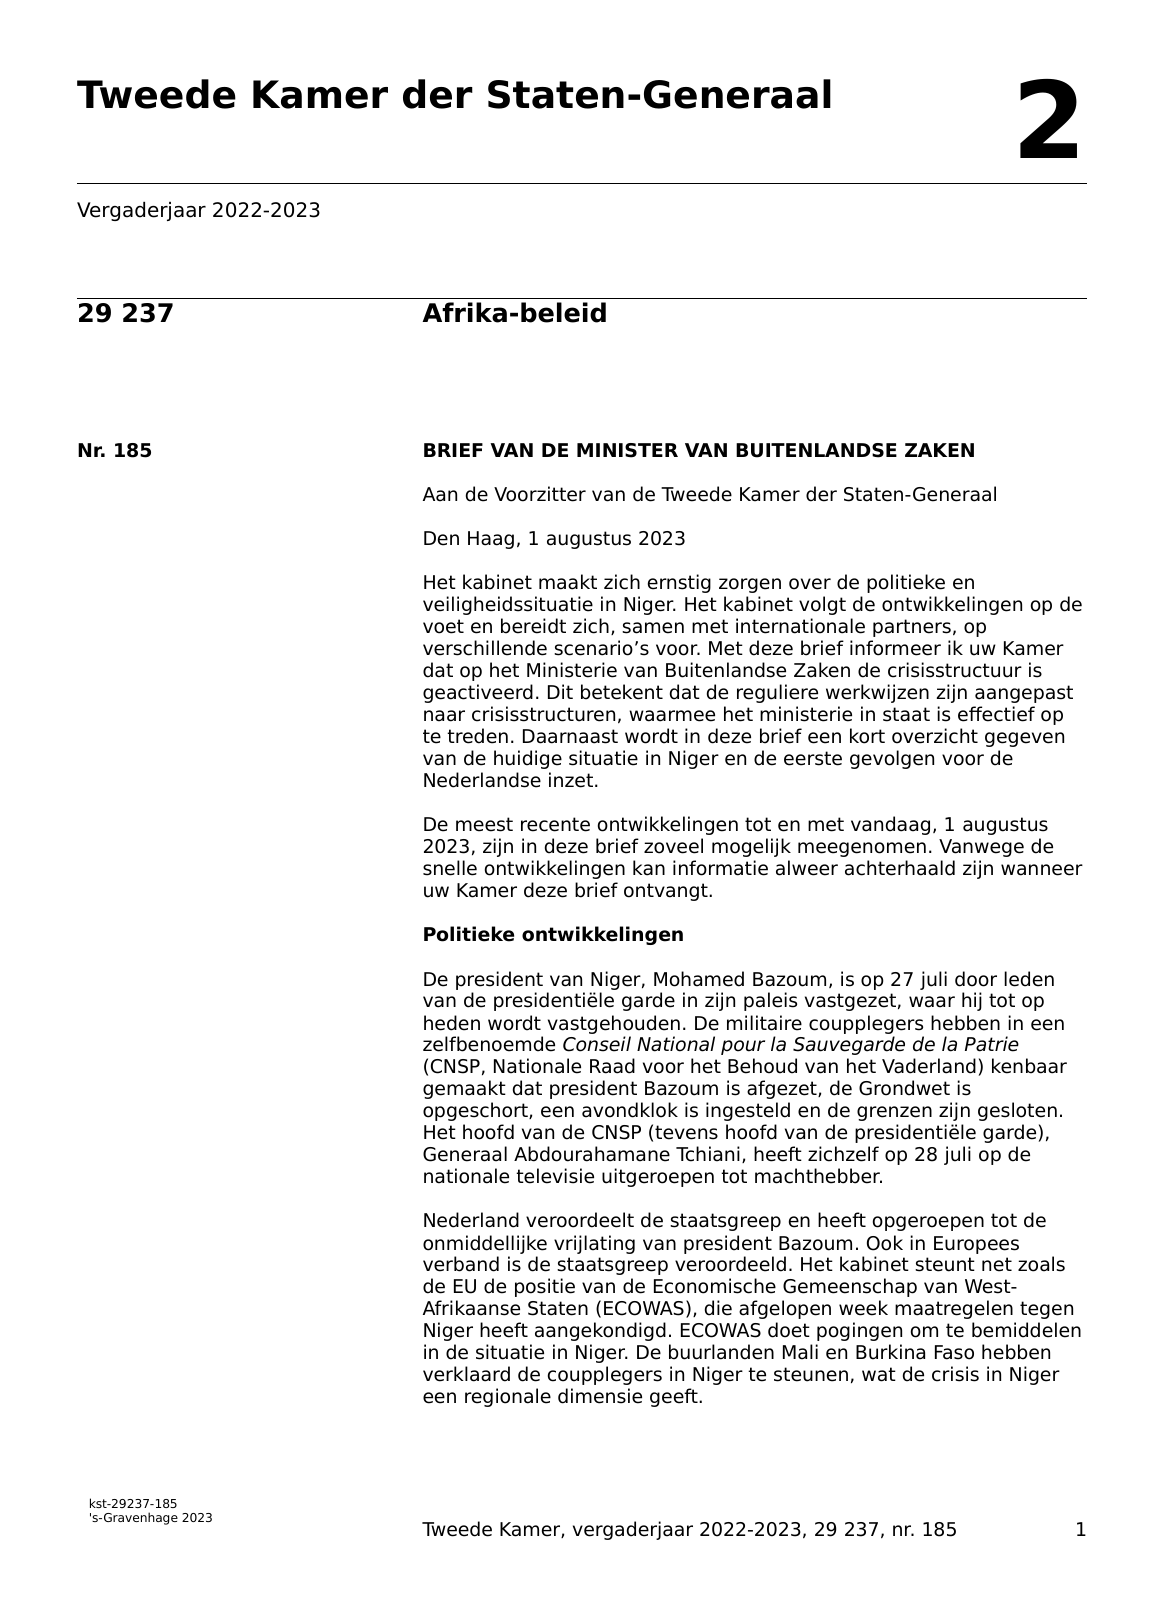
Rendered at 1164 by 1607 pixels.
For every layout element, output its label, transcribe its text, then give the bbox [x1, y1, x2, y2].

table_header Tweede Kamer der Staten-Generaal [77, 59, 886, 183]
text De president van Niger, Mohamed Bazoum, is op 27 juli door leden van de presidentiële garde in zijn paleis vastgezet, waar hij tot op heden wordt vastgehouden. De militaire coupplegers hebben in een zelfbenoemde Conseil National pour la Sauvegarde de la Patrie (CNSP, Nationale Raad voor het Behoud van het Vaderland) kenbaar gemaakt dat president Bazoum is afgezet, de Grondwet is opgeschort, een avondklok is ingesteld en de grenzen zijn gesloten. Het hoofd van de CNSP (tevens hoofd van de presidentiële garde), Generaal Abdourahamane Tchiani, heeft zichzelf op 28 juli op de nationale televisie uitgeroepen tot machthebber. [422, 968, 1087, 1188]
table_cell Vergaderjaar 2022-2023 [77, 184, 1087, 298]
text Den Haag, 1 augustus 2023 [422, 528, 1087, 550]
subtitle 29 237 Afrika-beleid [77, 299, 1087, 329]
text Aan de Voorzitter van de Tweede Kamer der Staten-Generaal [422, 484, 1087, 506]
text kst-29237-185 [88, 1497, 323, 1511]
text 's-Gravenhage 2023 [88, 1511, 323, 1525]
text Het kabinet maakt zich ernstig zorgen over de politieke en veiligheidssituatie in Niger. Het kabinet volgt de ontwikkelingen op de voet en bereidt zich, samen met internationale partners, op verschillende scenario’s voor. Met deze brief informeer ik uw Kamer dat op het Ministerie van Buitenlandse Zaken de crisisstructuur is geactiveerd. Dit betekent dat de reguliere werkwijzen zijn aangepast naar crisisstructuren, waarmee het ministerie in staat is effectief op te treden. Daarnaast wordt in deze brief een kort overzicht gegeven van de huidige situatie in Niger en de eerste gevolgen voor de Nederlandse inzet. [422, 572, 1087, 792]
subtitle Nr. 185 BRIEF VAN DE MINISTER VAN BUITENLANDSE ZAKEN [77, 440, 1087, 462]
text De meest recente ontwikkelingen tot en met vandaag, 1 augustus 2023, zijn in deze brief zoveel mogelijk meegenomen. Vanwege de snelle ontwikkelingen kan informatie alweer achterhaald zijn wanneer uw Kamer deze brief ontvangt. [422, 814, 1087, 902]
table_header 2 [886, 59, 1087, 183]
subtitle Politieke ontwikkelingen [422, 924, 1087, 946]
text Nederland veroordeelt de staatsgreep en heeft opgeroepen tot de onmiddellijke vrijlating van president Bazoum. Ook in Europees verband is de staatsgreep veroordeeld. Het kabinet steunt net zoals de EU de positie van de Economische Gemeenschap van West-Afrikaanse Staten (ECOWAS), die afgelopen week maatregelen tegen Niger heeft aangekondigd. ECOWAS doet pogingen om te bemiddelen in de situatie in Niger. De buurlanden Mali en Burkina Faso hebben verklaard de coupplegers in Niger te steunen, wat de crisis in Niger een regionale dimensie geeft. [422, 1210, 1087, 1408]
